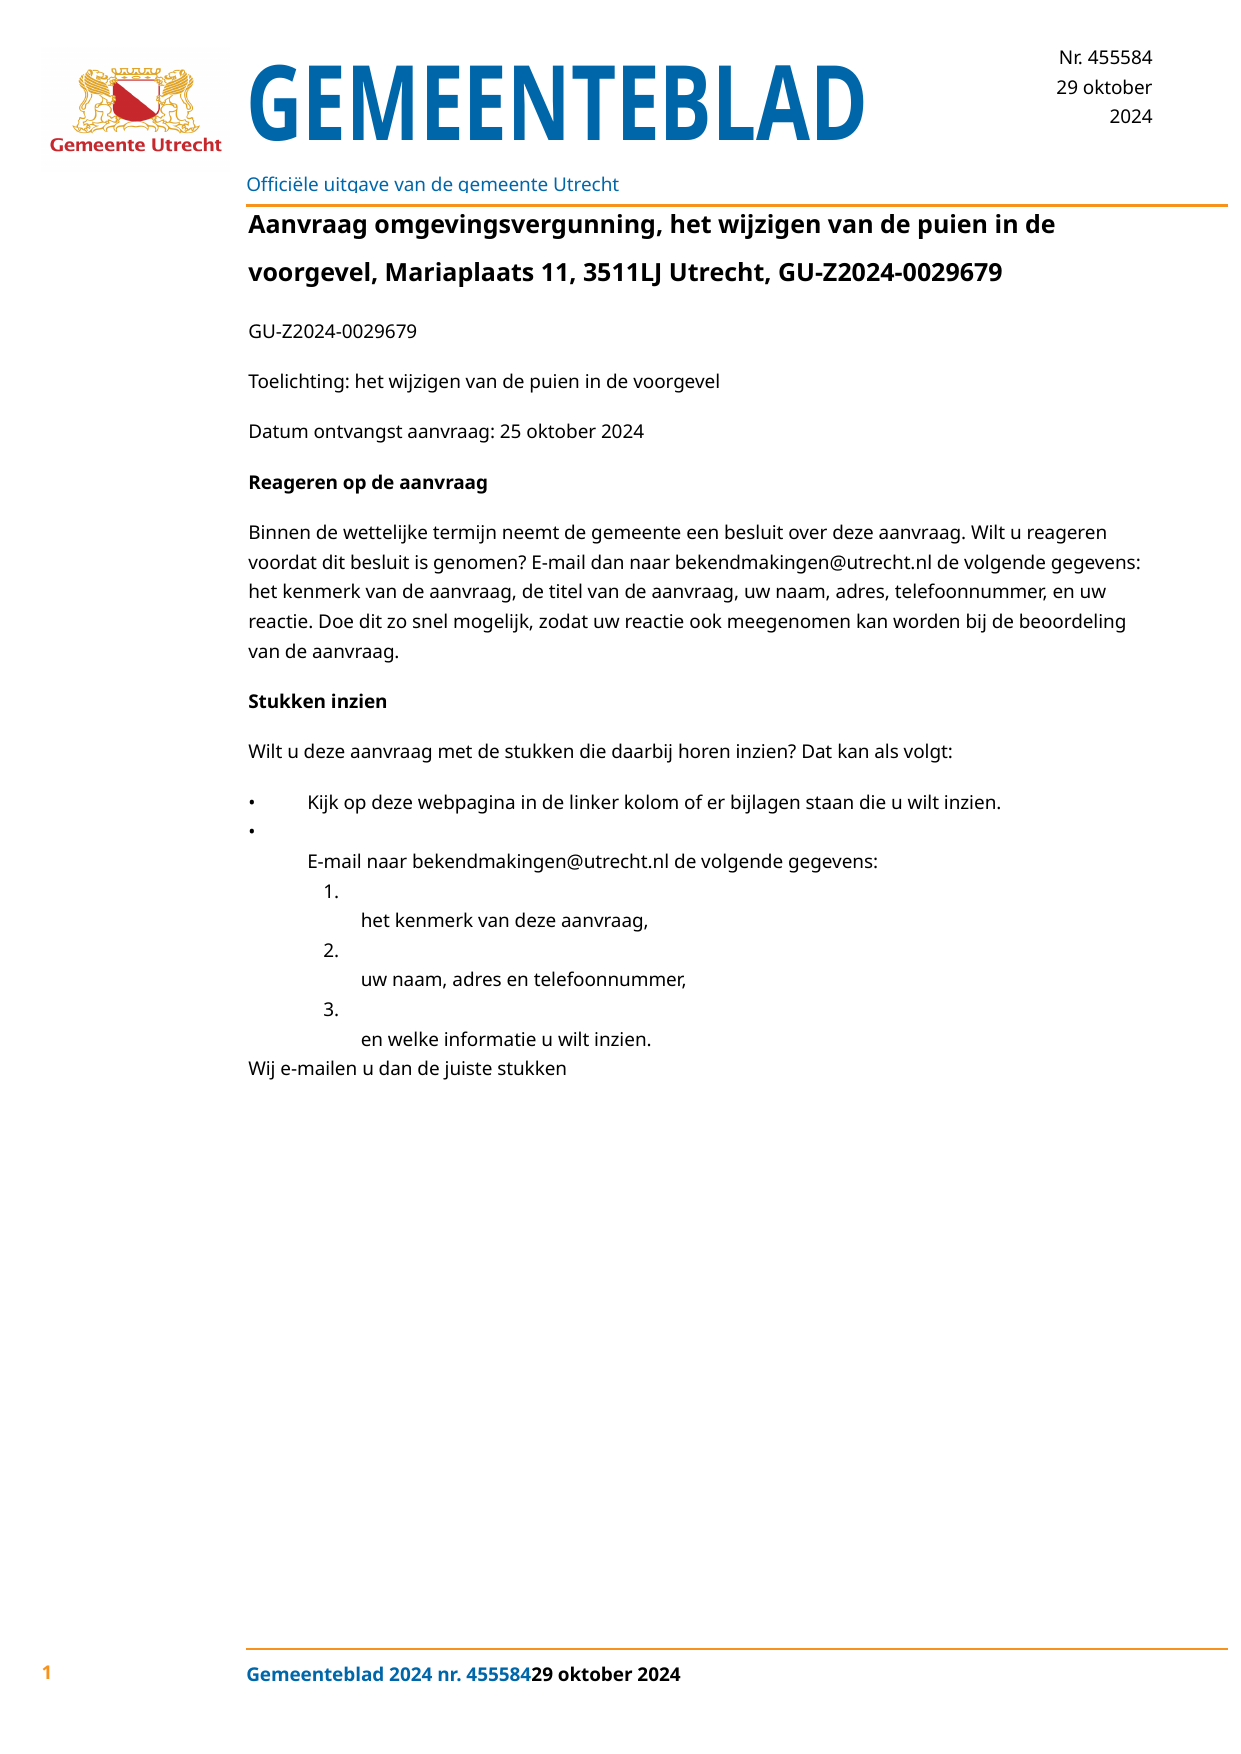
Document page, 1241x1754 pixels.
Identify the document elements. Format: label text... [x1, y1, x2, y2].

text Wij e-mailen u dan de juiste stukken [248, 1055, 1152, 1081]
text Datum ontvangst aanvraag: 25 oktober 2024 [248, 419, 1152, 444]
text Wilt u deze aanvraag met de stukken die daarbij horen inzien? Dat kan als volgt: [248, 739, 1152, 764]
text GU-Z2024-0029679 [248, 318, 1152, 344]
text Stukken inzien [248, 688, 1152, 714]
list uw naam, adres en telefoonnummer, [323, 967, 1152, 992]
list Kijk op deze webpagina in de linker kolom of er bijlagen staan die u wilt inzien. [248, 789, 1152, 815]
text Toelichting: het wijzigen van de puien in de voorgevel [248, 368, 1152, 394]
text Binnen de wettelijke termijn neemt de gemeente een besluit over deze aanvraag. Wilt u reageren voordat dit besluit is genomen? E-mail dan naar bekendmakingen@utrecht.nl de volgende gegevens: het kenmerk van de aanvraag, de titel van de aanvraag, uw naam, adres, telefoonnummer, en uw reactie. Doe dit zo snel mogelijk, zodat uw reactie ook meegenomen kan worden bij de beoordeling van de aanvraag. [248, 519, 1152, 664]
text Reageren op de aanvraag [248, 469, 1152, 495]
text Aanvraag omgevingsvergunning, het wijzigen van de puien in de voorgevel, Mariaplaats 11, 3511LJ Utrecht, GU-Z2024-0029679 [248, 207, 1152, 288]
list en welke informatie u wilt inzien. [323, 1026, 1152, 1052]
list E-mail naar bekendmakingen@utrecht.nl de volgende gegevens: [248, 848, 1152, 874]
list het kenmerk van deze aanvraag, [323, 907, 1152, 933]
picture [41, 47, 231, 172]
